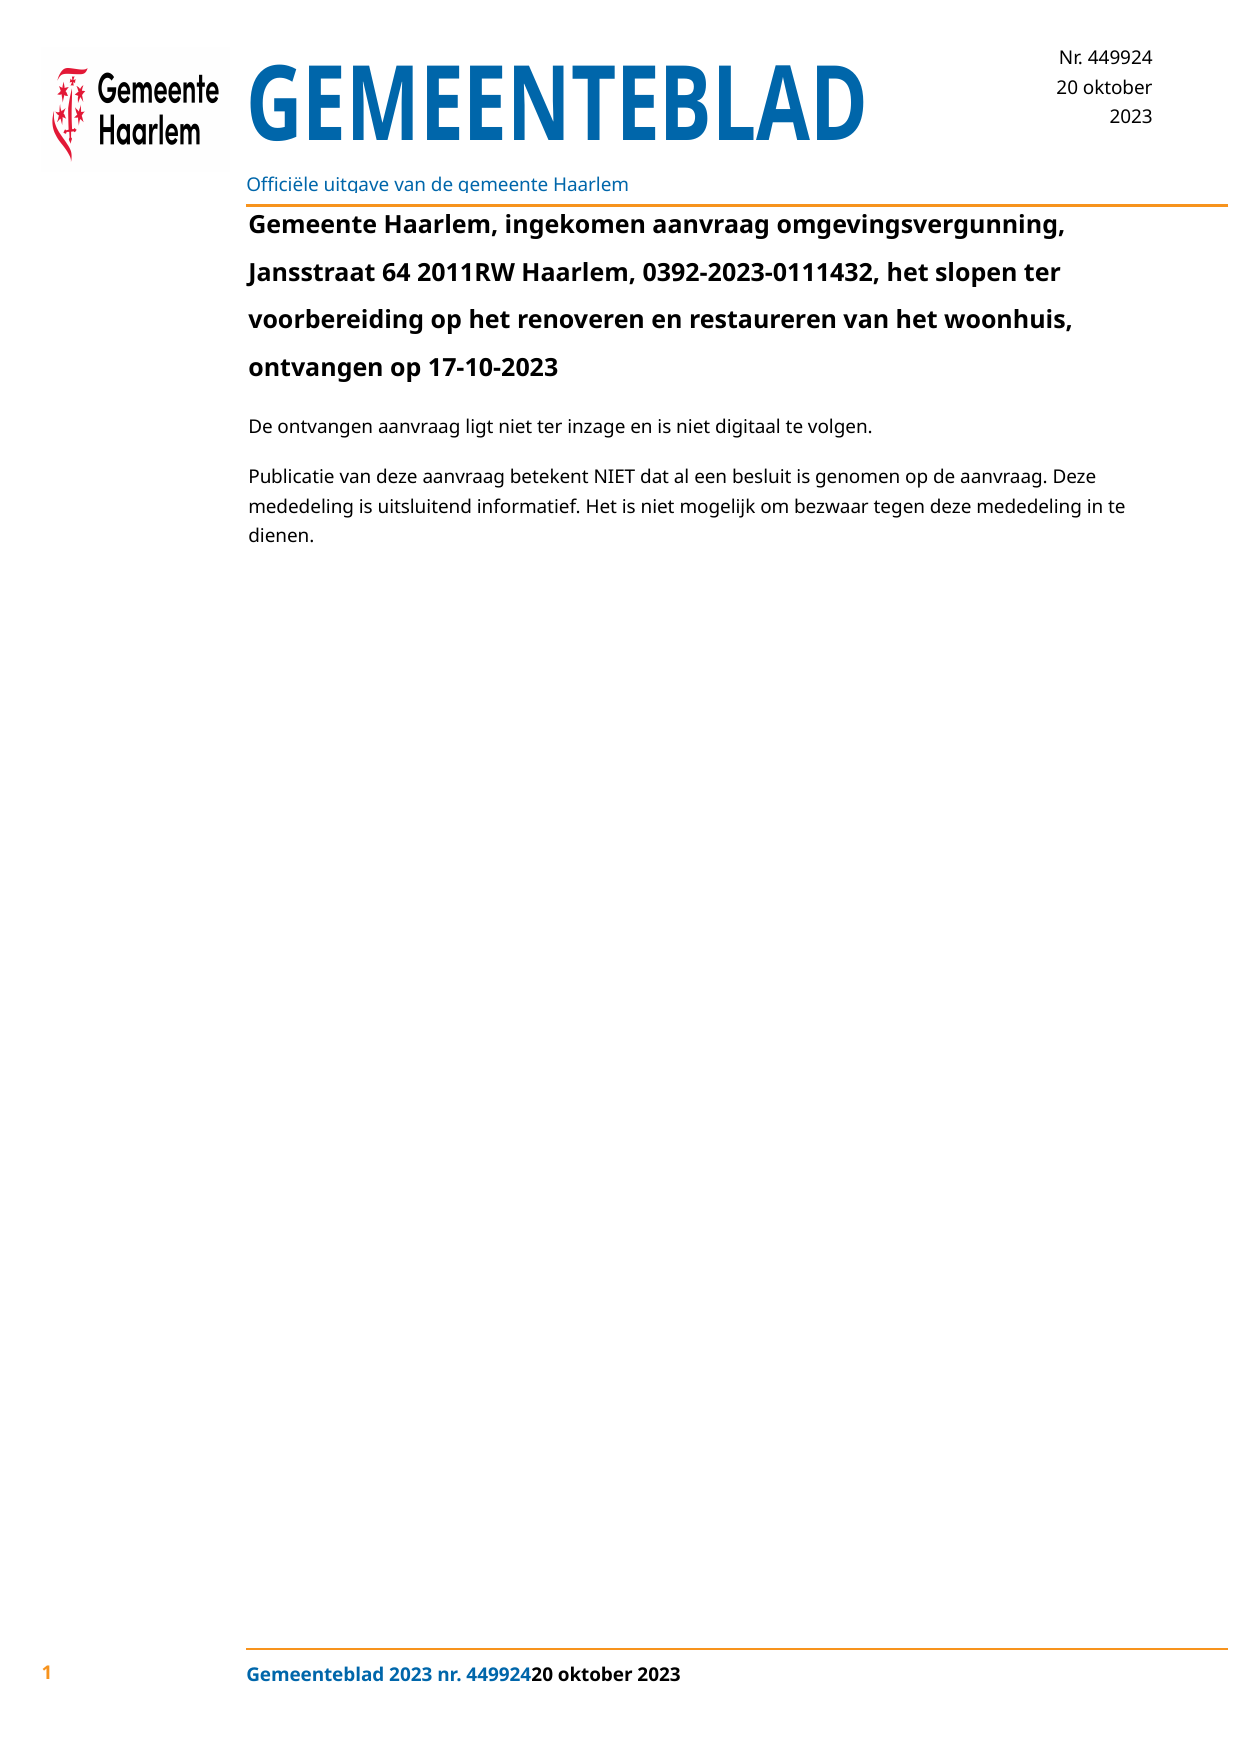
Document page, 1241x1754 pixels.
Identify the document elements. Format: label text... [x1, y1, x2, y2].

text Gemeente Haarlem, ingekomen aanvraag omgevingsvergunning, Jansstraat 64 2011RW Haarlem, 0392-2023-0111432, het slopen ter voorbereiding op het renoveren en restaureren van het woonhuis, ontvangen op 17-10-2023 [248, 207, 1152, 384]
text Publicatie van deze aanvraag betekent NIET dat al een besluit is genomen op de aanvraag. Deze mededeling is uitsluitend informatief. Het is niet mogelijk om bezwaar tegen deze mededeling in te dienen. [248, 463, 1152, 548]
text De ontvangen aanvraag ligt niet ter inzage en is niet digitaal te volgen. [248, 413, 1152, 439]
picture [41, 47, 231, 172]
